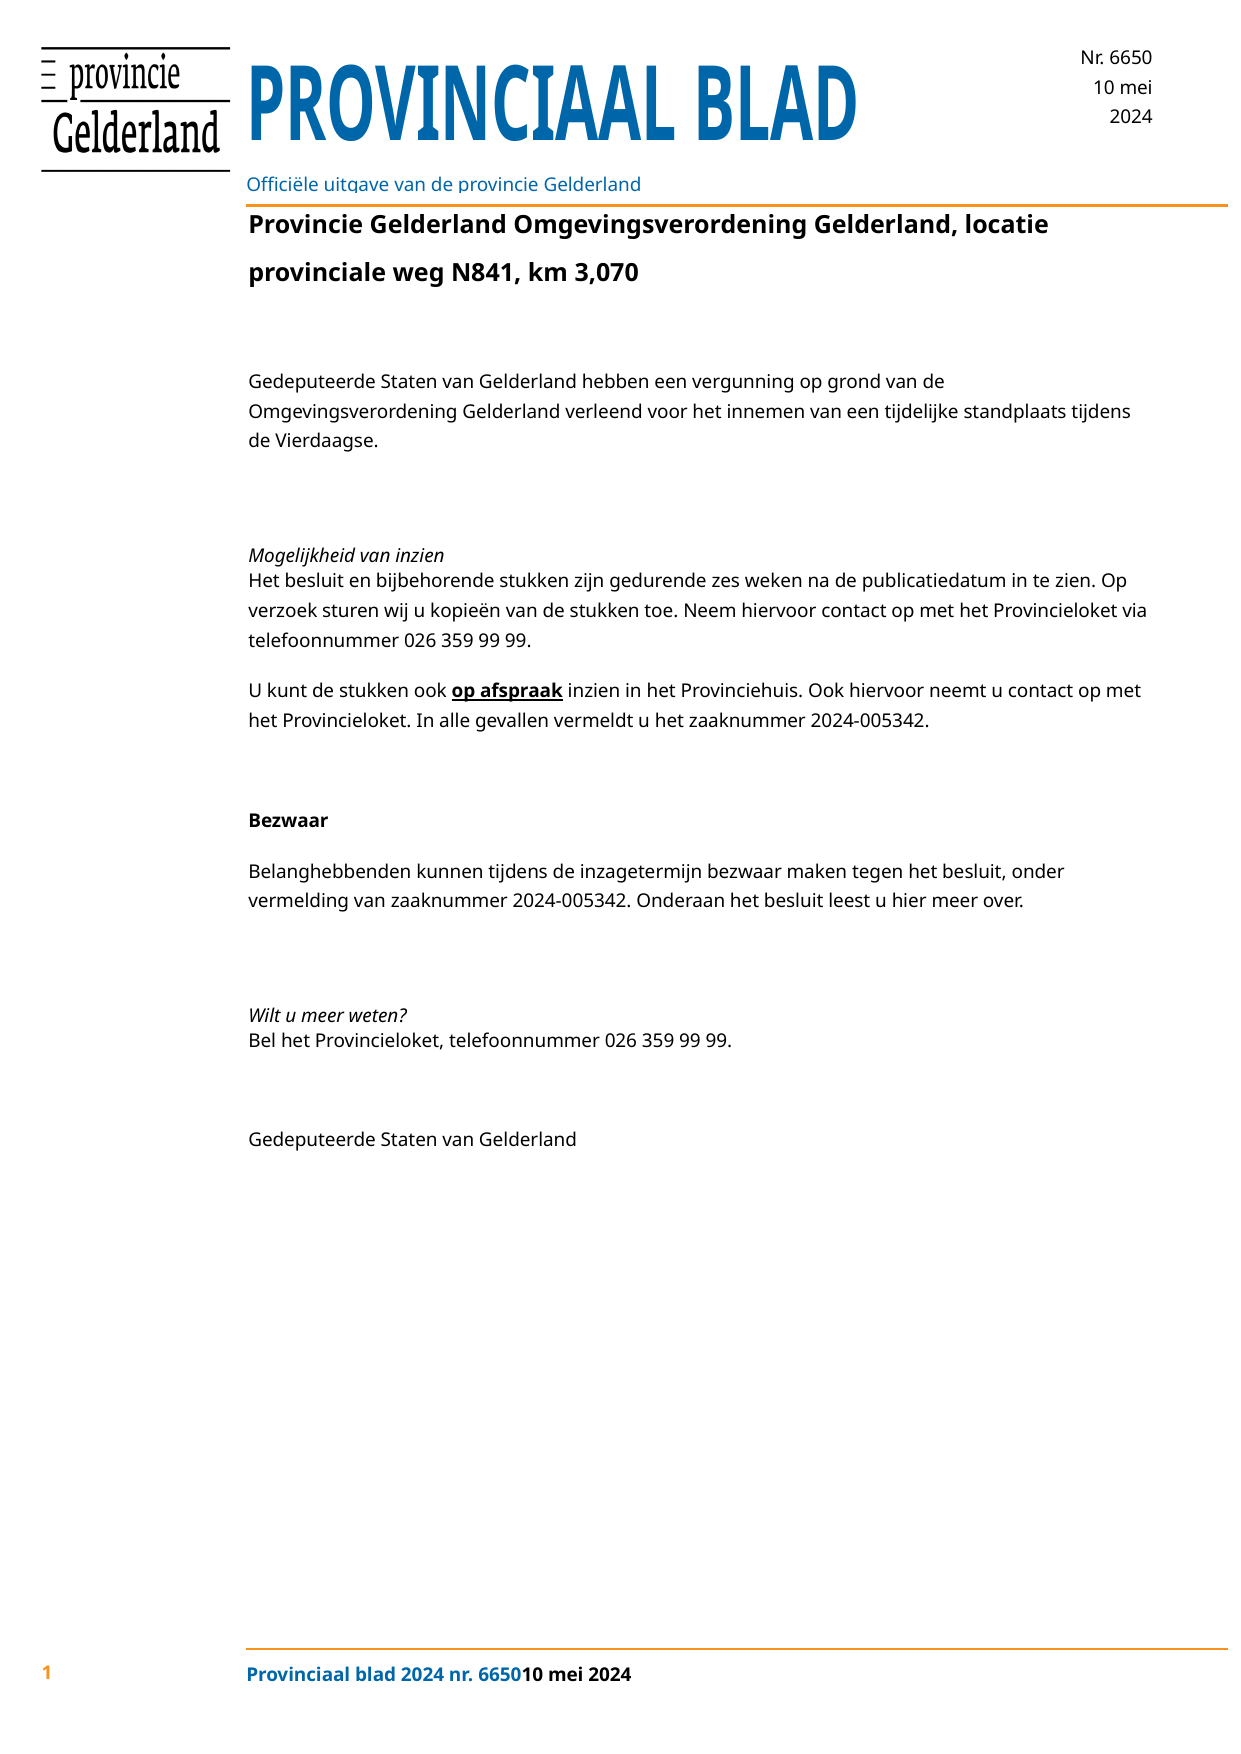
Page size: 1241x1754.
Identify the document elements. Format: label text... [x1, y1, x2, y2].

text Mogelijkheid van inzien [248, 542, 1152, 568]
text Provincie Gelderland Omgevingsverordening Gelderland, locatie provinciale weg N841, km 3,070 [248, 207, 1152, 288]
text Bel het Provincieloket, telefoonnummer 026 359 99 99. [248, 1028, 1152, 1053]
text Het besluit en bijbehorende stukken zijn gedurende zes weken na de publicatiedatum in te zien. Op verzoek sturen wij u kopieën van de stukken toe. Neem hiervoor contact op met het Provincieloket via telefoonnummer 026 359 99 99. [248, 568, 1152, 652]
picture [41, 47, 231, 172]
text Gedeputeerde Staten van Gelderland hebben een vergunning op grond van de Omgevingsverordening Gelderland verleend voor het innemen van een tijdelijke standplaats tijdens de Vierdaagse. [248, 368, 1152, 453]
text Gedeputeerde Staten van Gelderland [248, 1126, 1152, 1152]
text Wilt u meer weten? [248, 1002, 1152, 1028]
text U kunt de stukken ook op afspraak inzien in het Provinciehuis. Ook hiervoor neemt u contact op met het Provincieloket. In alle gevallen vermeldt u het zaaknummer 2024-005342. [248, 677, 1152, 732]
text Bezwaar [248, 808, 1152, 833]
text Belanghebbenden kunnen tijdens de inzagetermijn bezwaar maken tegen het besluit, onder vermelding van zaaknummer 2024-005342. Onderaan het besluit leest u hier meer over. [248, 858, 1152, 913]
